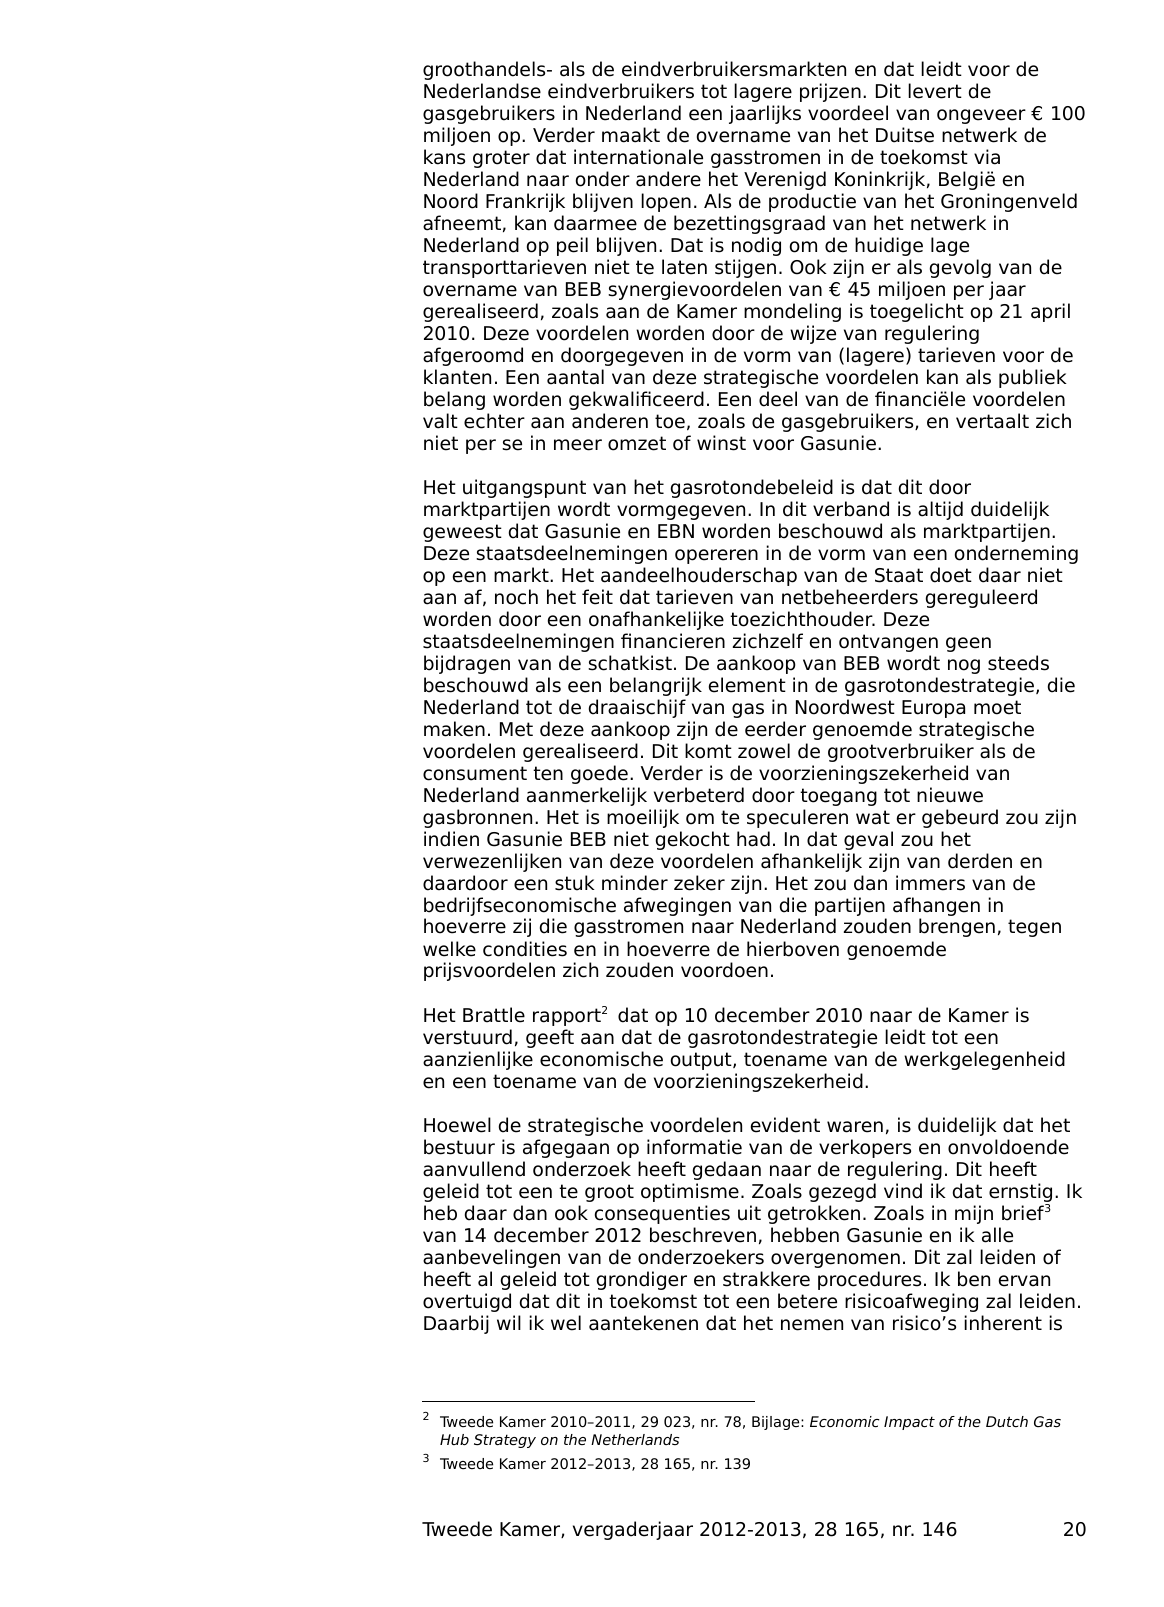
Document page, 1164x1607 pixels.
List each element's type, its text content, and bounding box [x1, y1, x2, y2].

text Het uitgangspunt van het gasrotondebeleid is dat dit door marktpartijen wordt vormgegeven. In dit verband is altijd duidelijk geweest dat Gasunie en EBN worden beschouwd als marktpartijen. Deze staatsdeelnemingen opereren in de vorm van een onderneming op een markt. Het aandeelhouderschap van de Staat doet daar niet aan af, noch het feit dat tarieven van netbeheerders gereguleerd worden door een onafhankelijke toezichthouder. Deze staatsdeelnemingen financieren zichzelf en ontvangen geen bijdragen van de schatkist. De aankoop van BEB wordt nog steeds beschouwd als een belangrijk element in de gasrotondestrategie, die Nederland tot de draaischijf van gas in Noordwest Europa moet maken. Met deze aankoop zijn de eerder genoemde strategische voordelen gerealiseerd. Dit komt zowel de grootverbruiker als de consument ten goede. Verder is de voorzieningszekerheid van Nederland aanmerkelijk verbeterd door toegang tot nieuwe gasbronnen. Het is moeilijk om te speculeren wat er gebeurd zou zijn indien Gasunie BEB niet gekocht had. In dat geval zou het verwezenlijken van deze voordelen afhankelijk zijn van derden en daardoor een stuk minder zeker zijn. Het zou dan immers van de bedrijfseconomische afwegingen van die partijen afhangen in hoeverre zij die gasstromen naar Nederland zouden brengen, tegen welke condities en in hoeverre de hierboven genoemde prijsvoordelen zich zouden voordoen. [422, 477, 1087, 982]
text Tweede Kamer 2010–2011, 29 023, nr. 78, Bijlage: Economic Impact of the Dutch Gas Hub Strategy on the Netherlands [422, 1410, 1087, 1449]
text groothandels- als de eindverbruikersmarkten en dat leidt voor de Nederlandse eindverbruikers tot lagere prijzen. Dit levert de gasgebruikers in Nederland een jaarlijks voordeel van ongeveer € 100 miljoen op. Verder maakt de overname van het Duitse netwerk de kans groter dat internationale gasstromen in de toekomst via Nederland naar onder andere het Verenigd Koninkrijk, België en Noord Frankrijk blijven lopen. Als de productie van het Groningenveld afneemt, kan daarmee de bezettingsgraad van het netwerk in Nederland op peil blijven. Dat is nodig om de huidige lage transporttarieven niet te laten stijgen. Ook zijn er als gevolg van de overname van BEB synergievoordelen van € 45 miljoen per jaar gerealiseerd, zoals aan de Kamer mondeling is toegelicht op 21 april 2010. Deze voordelen worden door de wijze van regulering afgeroomd en doorgegeven in de vorm van (lagere) tarieven voor de klanten. Een aantal van deze strategische voordelen kan als publiek belang worden gekwalificeerd. Een deel van de financiële voordelen valt echter aan anderen toe, zoals de gasgebruikers, en vertaalt zich niet per se in meer omzet of winst voor Gasunie. [422, 59, 1087, 455]
text Het Brattle rapport dat op 10 december 2010 naar de Kamer is verstuurd, geeft aan dat de gasrotondestrategie leidt tot een aanzienlijke economische output, toename van de werkgelegenheid en een toename van de voorzieningszekerheid. [422, 1004, 1087, 1092]
text Tweede Kamer 2012–2013, 28 165, nr. 139 [422, 1452, 1087, 1474]
text Hoewel de strategische voordelen evident waren, is duidelijk dat het bestuur is afgegaan op informatie van de verkopers en onvoldoende aanvullend onderzoek heeft gedaan naar de regulering. Dit heeft geleid tot een te groot optimisme. Zoals gezegd vind ik dat ernstig. Ik heb daar dan ook consequenties uit getrokken. Zoals in mijn brief van 14 december 2012 beschreven, hebben Gasunie en ik alle aanbevelingen van de onderzoekers overgenomen. Dit zal leiden of heeft al geleid tot grondiger en strakkere procedures. Ik ben ervan overtuigd dat dit in toekomst tot een betere risicoafweging zal leiden. Daarbij wil ik wel aantekenen dat het nemen van risico’s inherent is [422, 1115, 1087, 1334]
